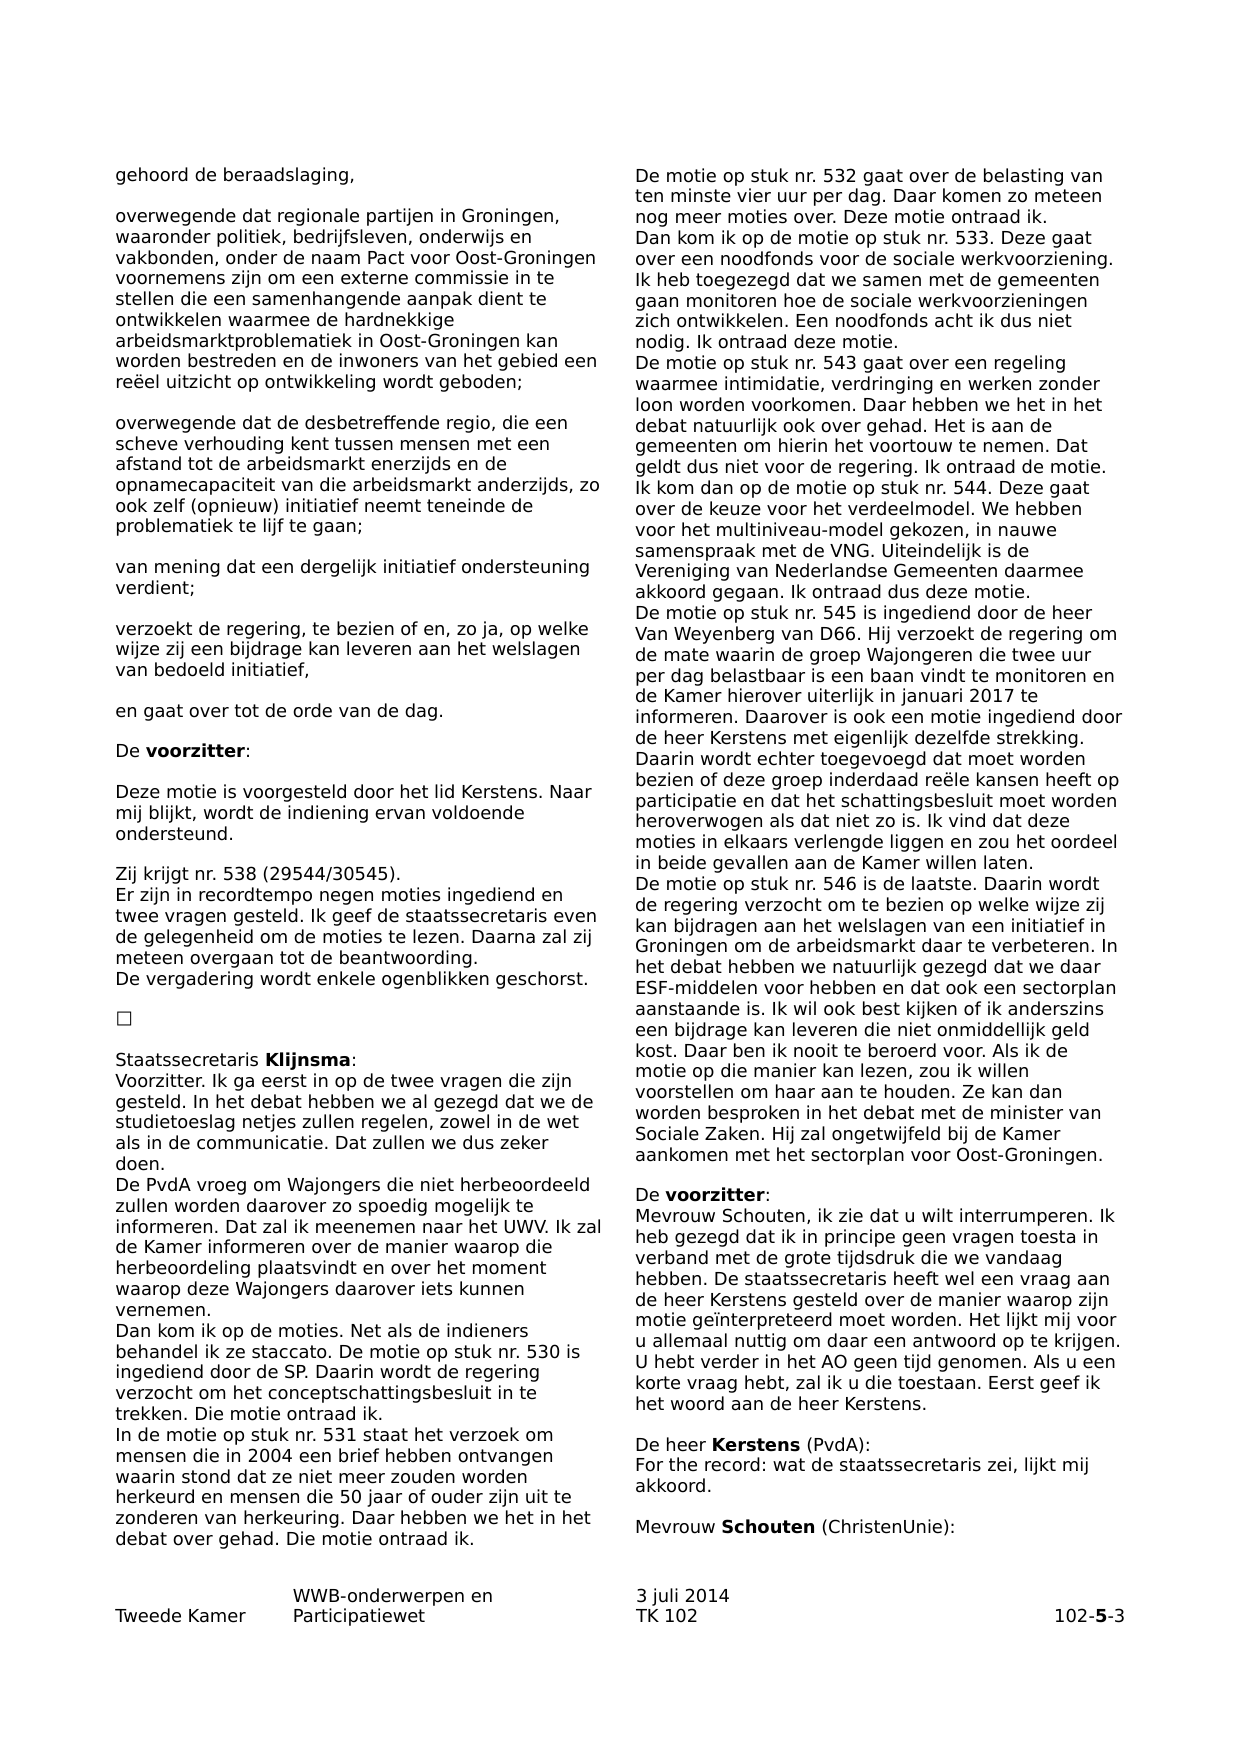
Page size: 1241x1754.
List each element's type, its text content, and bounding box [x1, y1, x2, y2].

text overwegende dat regionale partijen in Groningen, waaronder politiek, bedrijfsleven, onderwijs en vakbonden, onder de naam Pact voor Oost-Groningen voornemens zijn om een externe commissie in te stellen die een samenhangende aanpak dient te ontwikkelen waarmee de hardnekkige arbeidsmarktproblematiek in Oost-Groningen kan worden bestreden en de inwoners van het gebied een reëel uitzicht op ontwikkeling wordt geboden; [115, 206, 605, 393]
text De heer Kerstens (PvdA): [635, 1434, 1125, 1455]
text Voorzitter. Ik ga eerst in op de twee vragen die zijn gesteld. In het debat hebben we al gezegd dat we de studietoeslag netjes zullen regelen, zowel in de wet als in de communicatie. Dat zullen we dus zeker doen. [115, 1071, 605, 1175]
text For the record: wat de staatssecretaris zei, lijkt mij akkoord. [635, 1455, 1125, 1497]
text Mevrouw Schouten (ChristenUnie): [635, 1517, 1125, 1537]
text De vergadering wordt enkele ogenblikken geschorst. [115, 968, 605, 989]
text De motie op stuk nr. 543 gaat over een regeling waarmee intimidatie, verdringing en werken zonder loon worden voorkomen. Daar hebben we het in het debat natuurlijk ook over gehad. Het is aan de gemeenten om hierin het voortouw te nemen. Dat geldt dus niet voor de regering. Ik ontraad de motie. [635, 353, 1125, 478]
text Ik kom dan op de motie op stuk nr. 544. Deze gaat over de keuze voor het verdeelmodel. We hebben voor het multiniveau-model gekozen, in nauwe samenspraak met de VNG. Uiteindelijk is de Vereniging van Nederlandse Gemeenten daarmee akkoord gegaan. Ik ontraad dus deze motie. [635, 478, 1125, 603]
text Dan kom ik op de moties. Net als de indieners behandel ik ze staccato. De motie op stuk nr. 530 is ingediend door de SP. Daarin wordt de regering verzocht om het conceptschattingsbesluit in te trekken. Die motie ontraad ik. [115, 1321, 605, 1425]
text Er zijn in recordtempo negen moties ingediend en twee vragen gesteld. Ik geef de staatssecretaris even de gelegenheid om de moties te lezen. Daarna zal zij meteen overgaan tot de beantwoording. [115, 885, 605, 968]
text Mevrouw Schouten, ik zie dat u wilt interrumperen. Ik heb gezegd dat ik in principe geen vragen toesta in verband met de grote tijdsdruk die we vandaag hebben. De staatssecretaris heeft wel een vraag aan de heer Kerstens gesteld over de manier waarop zijn motie geïnterpreteerd moet worden. Het lijkt mij voor u allemaal nuttig om daar een antwoord op te krijgen. U hebt verder in het AO geen tijd genomen. Als u een korte vraag hebt, zal ik u die toestaan. Eerst geef ik het woord aan de heer Kerstens. [635, 1206, 1125, 1414]
text De PvdA vroeg om Wajongers die niet herbeoordeeld zullen worden daarover zo spoedig mogelijk te informeren. Dat zal ik meenemen naar het UWV. Ik zal de Kamer informeren over de manier waarop die herbeoordeling plaatsvindt en over het moment waarop deze Wajongers daarover iets kunnen vernemen. [115, 1175, 605, 1321]
text Zij krijgt nr. 538 (29544/30545). [115, 864, 605, 885]
text In de motie op stuk nr. 531 staat het verzoek om mensen die in 2004 een brief hebben ontvangen waarin stond dat ze niet meer zouden worden herkeurd en mensen die 50 jaar of ouder zijn uit te zonderen van herkeuring. Daar hebben we het in het debat over gehad. Die motie ontraad ik. [115, 1425, 605, 1550]
text gehoord de beraadslaging, [115, 165, 605, 186]
text Staatssecretaris Klijnsma: [115, 1050, 605, 1071]
text De voorzitter: [635, 1185, 1125, 1206]
text De voorzitter: [115, 741, 605, 762]
text De motie op stuk nr. 532 gaat over de belasting van ten minste vier uur per dag. Daar komen zo meteen nog meer moties over. Deze motie ontraad ik. [635, 165, 1125, 228]
text van mening dat een dergelijk initiatief ondersteuning verdient; [115, 557, 605, 598]
text De motie op stuk nr. 545 is ingediend door de heer Van Weyenberg van D66. Hij verzoekt de regering om de mate waarin de groep Wajongeren die twee uur per dag belastbaar is een baan vindt te monitoren en de Kamer hierover uiterlijk in januari 2017 te informeren. Daarover is ook een motie ingediend door de heer Kerstens met eigenlijk dezelfde strekking. Daarin wordt echter toegevoegd dat moet worden bezien of deze groep inderdaad reële kansen heeft op participatie en dat het schattingsbesluit moet worden heroverwogen als dat niet zo is. Ik vind dat deze moties in elkaars verlengde liggen en zou het oordeel in beide gevallen aan de Kamer willen laten. [635, 603, 1125, 874]
text overwegende dat de desbetreffende regio, die een scheve verhouding kent tussen mensen met een afstand tot de arbeidsmarkt enerzijds en de opnamecapaciteit van die arbeidsmarkt anderzijds, zo ook zelf (opnieuw) initiatief neemt teneinde de problematiek te lijf te gaan; [115, 413, 605, 537]
text en gaat over tot de orde van de dag. [115, 701, 605, 721]
text Deze motie is voorgesteld door het lid Kerstens. Naar mij blijkt, wordt de indiening ervan voldoende ondersteund. [115, 782, 605, 844]
text De motie op stuk nr. 546 is de laatste. Daarin wordt de regering verzocht om te bezien op welke wijze zij kan bijdragen aan het welslagen van een initiatief in Groningen om de arbeidsmarkt daar te verbeteren. In het debat hebben we natuurlijk gezegd dat we daar ESF-middelen voor hebben en dat ook een sectorplan aanstaande is. Ik wil ook best kijken of ik anderszins een bijdrage kan leveren die niet onmiddellijk geld kost. Daar ben ik nooit te beroerd voor. Als ik de motie op die manier kan lezen, zou ik willen voorstellen om haar aan te houden. Ze kan dan worden besproken in het debat met de minister van Sociale Zaken. Hij zal ongetwijfeld bij de Kamer aankomen met het sectorplan voor Oost-Groningen. [635, 874, 1125, 1165]
text ⬜ [115, 1009, 605, 1030]
text verzoekt de regering, te bezien of en, zo ja, op welke wijze zij een bijdrage kan leveren aan het welslagen van bedoeld initiatief, [115, 618, 605, 681]
text Dan kom ik op de motie op stuk nr. 533. Deze gaat over een noodfonds voor de sociale werkvoorziening. Ik heb toegezegd dat we samen met de gemeenten gaan monitoren hoe de sociale werkvoorzieningen zich ontwikkelen. Een noodfonds acht ik dus niet nodig. Ik ontraad deze motie. [635, 228, 1125, 353]
